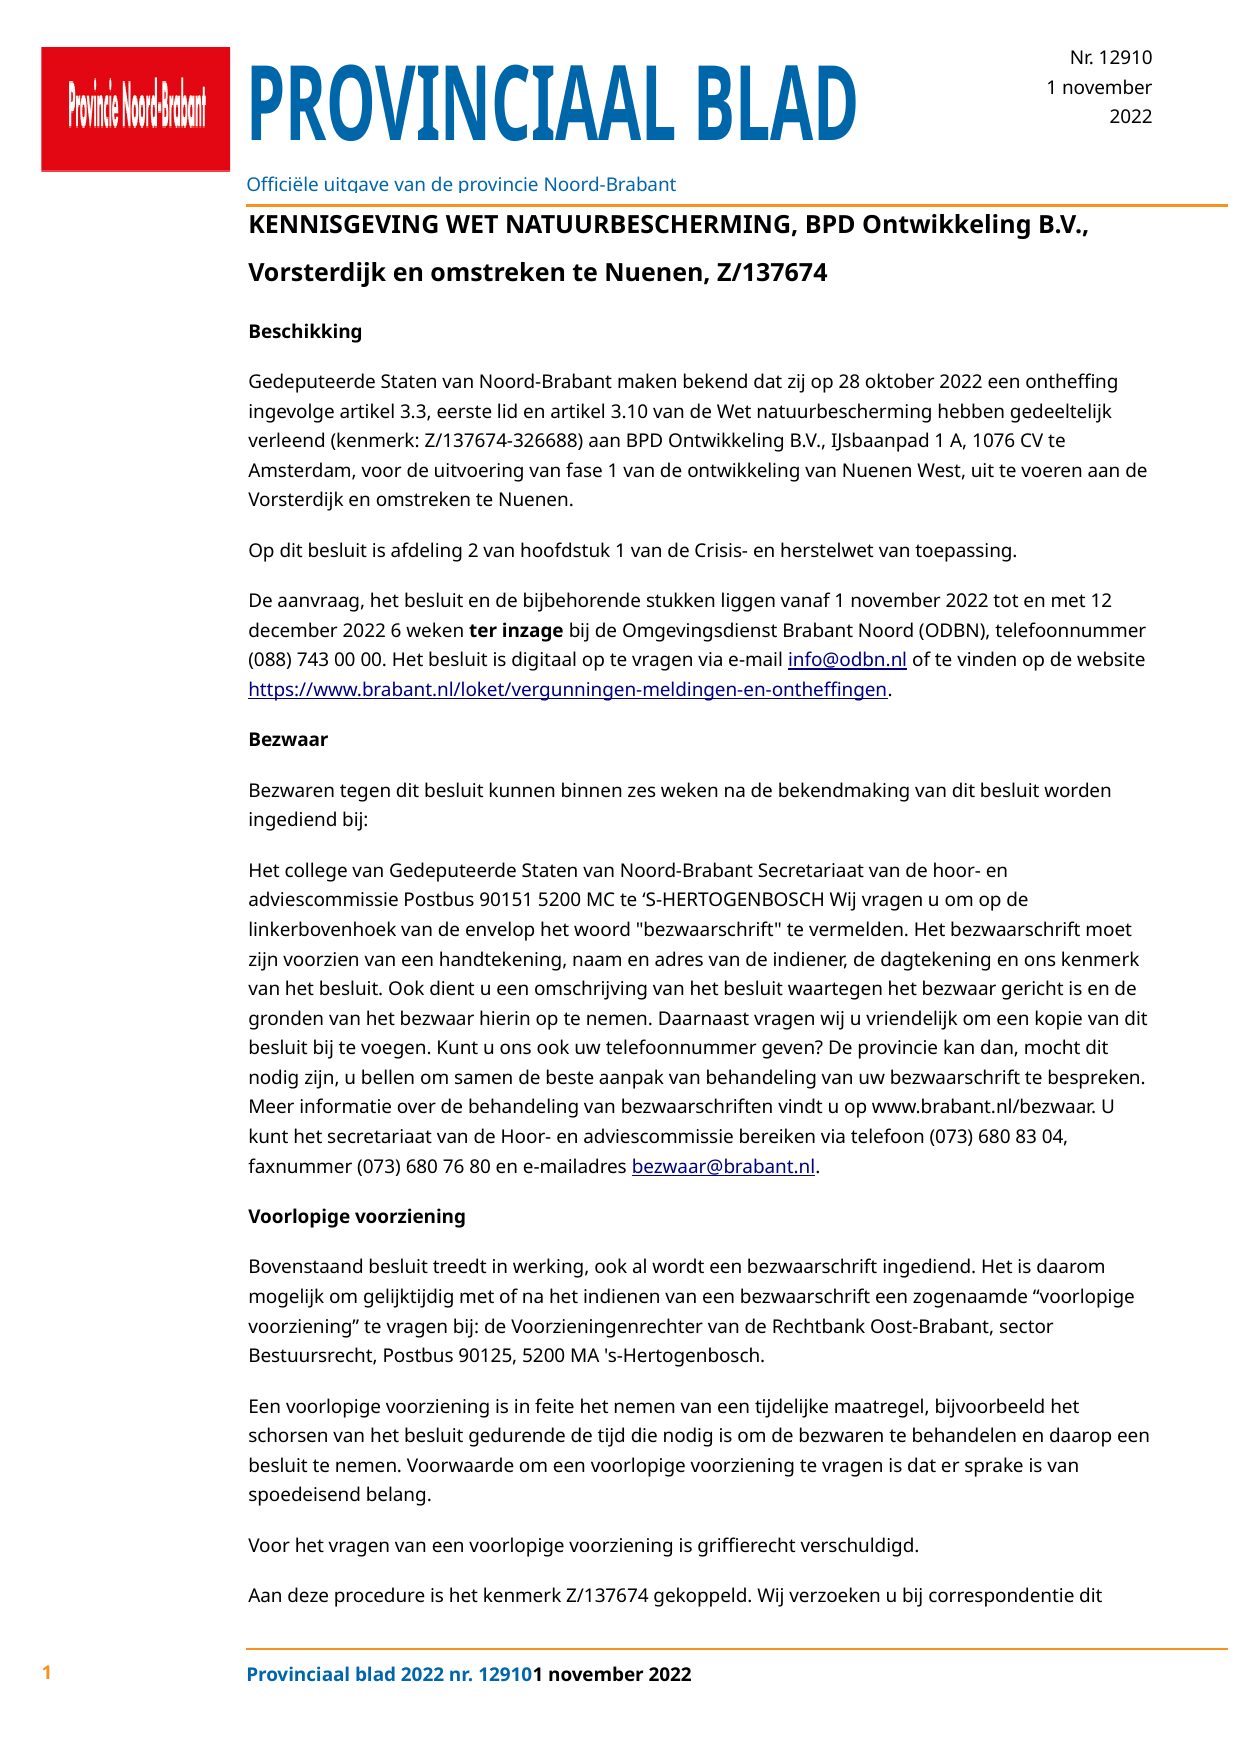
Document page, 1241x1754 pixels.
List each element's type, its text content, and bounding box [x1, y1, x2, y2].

text Bezwaren tegen dit besluit kunnen binnen zes weken na de bekendmaking van dit besluit worden ingediend bij: [248, 777, 1152, 832]
text Voor het vragen van een voorlopige voorziening is griffierecht verschuldigd. [248, 1532, 1152, 1558]
text Op dit besluit is afdeling 2 van hoofdstuk 1 van de Crisis- en herstelwet van toepassing. [248, 537, 1152, 563]
text Voorlopige voorziening [248, 1203, 1152, 1229]
text Aan deze procedure is het kenmerk Z/137674 gekoppeld. Wij verzoeken u bij correspondentie dit [248, 1582, 1152, 1608]
text Bovenstaand besluit treedt in werking, ook al wordt een bezwaarschrift ingediend. Het is daarom mogelijk om gelijktijdig met of na het indienen van een bezwaarschrift een zogenaamde “voorlopige voorziening” te vragen bij: de Voorzieningenrechter van de Rechtbank Oost-Brabant, sector Bestuursrecht, Postbus 90125, 5200 MA 's-Hertogenbosch. [248, 1254, 1152, 1368]
text Beschikking [248, 318, 1152, 344]
text Het college van Gedeputeerde Staten van Noord-Brabant Secretariaat van de hoor- en adviescommissie Postbus 90151 5200 MC te ‘S‑HERTOGENBOSCH Wij vragen u om op de linkerbovenhoek van de envelop het woord "bezwaarschrift" te vermelden. Het bezwaarschrift moet zijn voorzien van een handtekening, naam en adres van de indiener, de dagtekening en ons kenmerk van het besluit. Ook dient u een omschrijving van het besluit waartegen het bezwaar gericht is en de gronden van het bezwaar hierin op te nemen. Daarnaast vragen wij u vriendelijk om een kopie van dit besluit bij te voegen. Kunt u ons ook uw telefoonnummer geven? De provincie kan dan, mocht dit nodig zijn, u bellen om samen de beste aanpak van behandeling van uw bezwaarschrift te bespreken. Meer informatie over de behandeling van bezwaarschriften vindt u op www.brabant.nl/bezwaar. U kunt het secretariaat van de Hoor- en adviescommissie bereiken via telefoon (073) 680 83 04, faxnummer (073) 680 76 80 en e-mailadres bezwaar@brabant.nl. [248, 857, 1152, 1179]
text KENNISGEVING WET NATUURBESCHERMING, BPD Ontwikkeling B.V., Vorsterdijk en omstreken te Nuenen, Z/137674 [248, 207, 1152, 288]
text Een voorlopige voorziening is in feite het nemen van een tijdelijke maatregel, bijvoorbeeld het schorsen van het besluit gedurende de tijd die nodig is om de bezwaren te behandelen en daarop een besluit te nemen. Voorwaarde om een voorlopige voorziening te vragen is dat er sprake is van spoedeisend belang. [248, 1393, 1152, 1507]
text De aanvraag, het besluit en de bijbehorende stukken liggen vanaf 1 november 2022 tot en met 12 december 2022 6 weken ter inzage bij de Omgevingsdienst Brabant Noord (ODBN), telefoonnummer (088) 743 00 00. Het besluit is digitaal op te vragen via e-mail info@odbn.nl of te vinden op de website https://www.brabant.nl/loket/vergunningen-meldingen-en-ontheffingen. [248, 587, 1152, 702]
text Gedeputeerde Staten van Noord-Brabant maken bekend dat zij op 28 oktober 2022 een ontheffing ingevolge artikel 3.3, eerste lid en artikel 3.10 van de Wet natuurbescherming hebben gedeeltelijk verleend (kenmerk: Z/137674-326688) aan BPD Ontwikkeling B.V., IJsbaanpad 1 A, 1076 CV te Amsterdam, voor de uitvoering van fase 1 van de ontwikkeling van Nuenen West, uit te voeren aan de Vorsterdijk en omstreken te Nuenen. [248, 368, 1152, 512]
picture [41, 47, 231, 172]
text Bezwaar [248, 727, 1152, 752]
